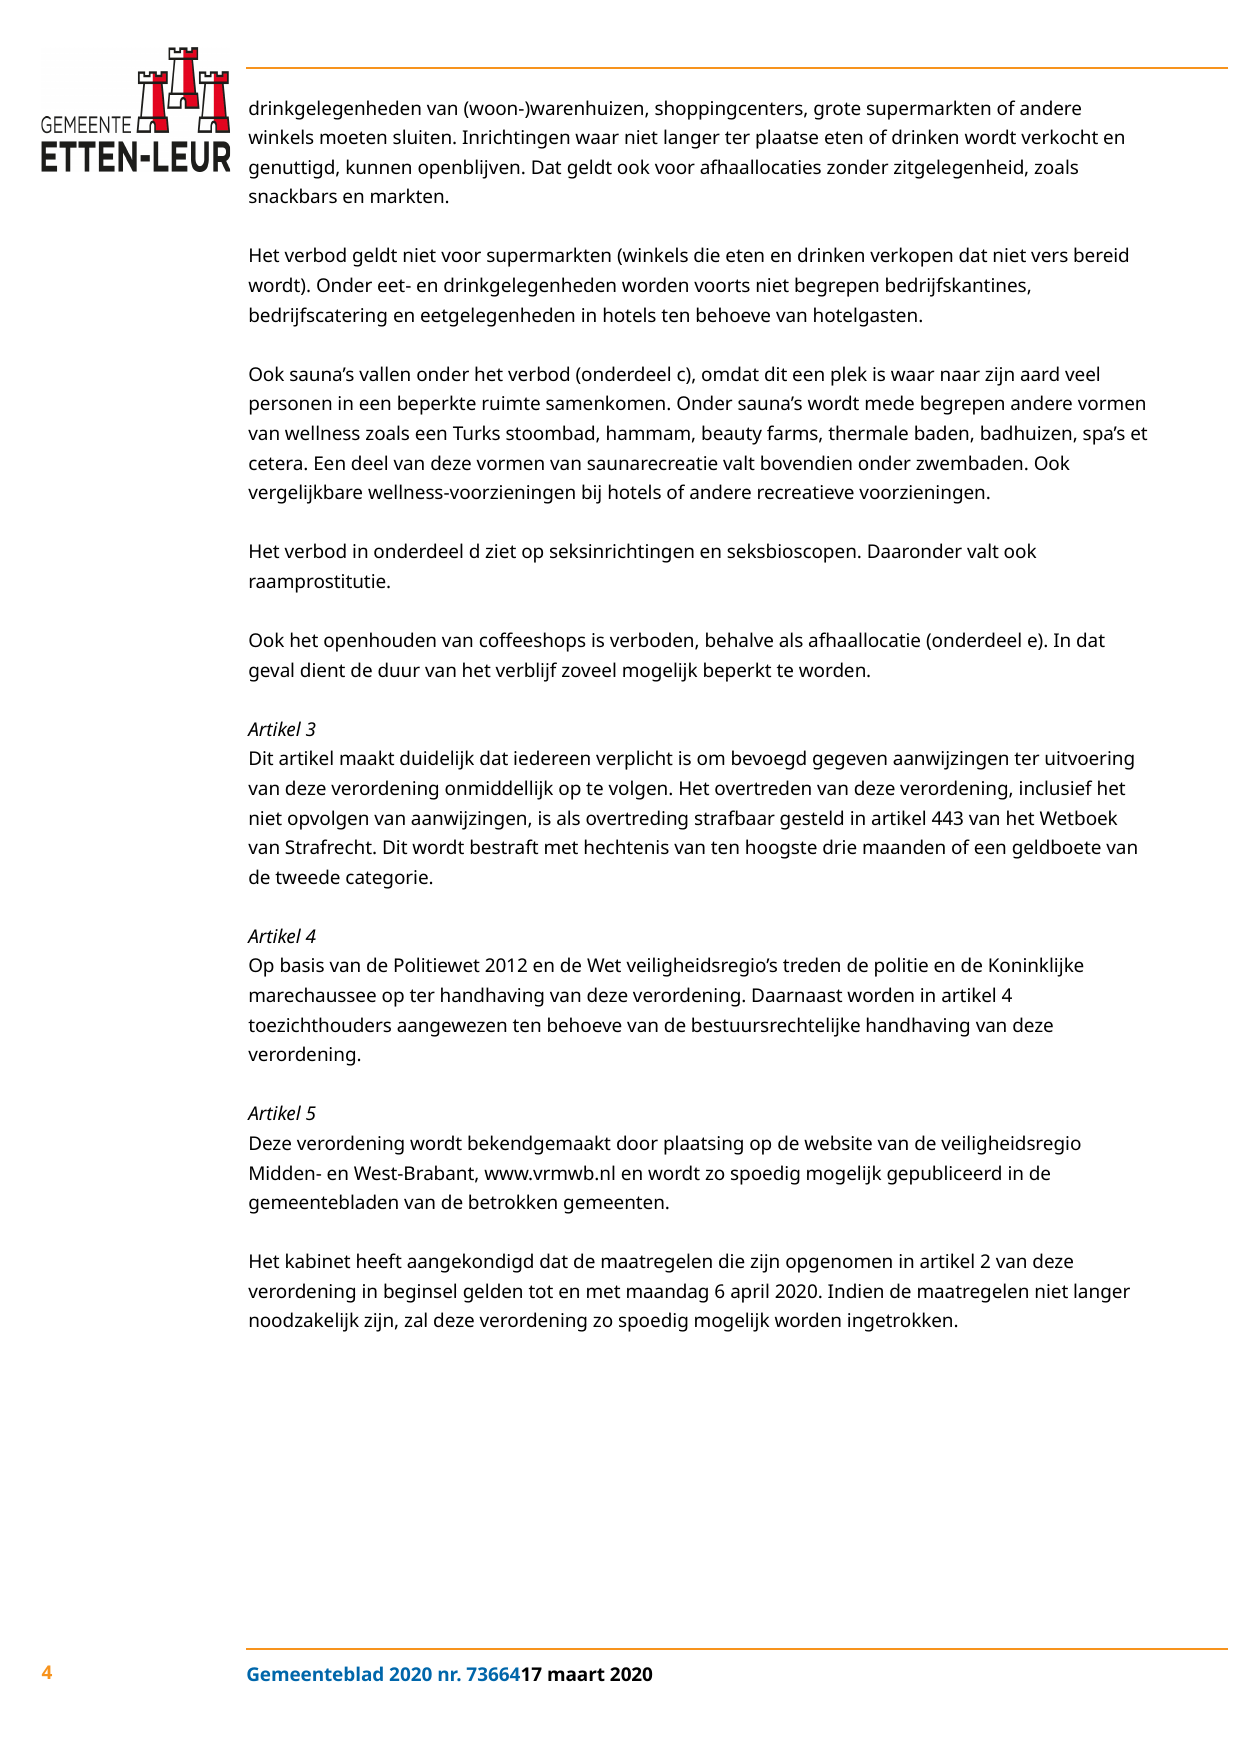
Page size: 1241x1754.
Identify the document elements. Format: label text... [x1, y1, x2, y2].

text Het kabinet heeft aangekondigd dat de maatregelen die zijn opgenomen in artikel 2 van deze verordening in beginsel gelden tot en met maandag 6 april 2020. Indien de maatregelen niet langer noodzakelijk zijn, zal deze verordening zo spoedig mogelijk worden ingetrokken. [248, 1248, 1152, 1333]
text drinkgelegenheden van (woon-)warenhuizen, shoppingcenters, grote supermarkten of andere winkels moeten sluiten. Inrichtingen waar niet langer ter plaatse eten of drinken wordt verkocht en genuttigd, kunnen openblijven. Dat geldt ook voor afhaallocaties zonder zitgelegenheid, zoals snackbars en markten. [248, 95, 1152, 209]
text Het verbod in onderdeel d ziet op seksinrichtingen en seksbioscopen. Daaronder valt ook raamprostitutie. [248, 538, 1152, 594]
text Artikel 3 [248, 716, 1152, 742]
text Deze verordening wordt bekendgemaakt door plaatsing op de website van de veiligheidsregio Midden- en West-Brabant, www.vrmwb.nl en wordt zo spoedig mogelijk gepubliceerd in de gemeentebladen van de betrokken gemeenten. [248, 1130, 1152, 1215]
picture [41, 47, 231, 172]
text Ook het openhouden van coffeeshops is verboden, behalve als afhaallocatie (onderdeel e). In dat geval dient de duur van het verblijf zoveel mogelijk beperkt te worden. [248, 627, 1152, 683]
text Dit artikel maakt duidelijk dat iedereen verplicht is om bevoegd gegeven aanwijzingen ter uitvoering van deze verordening onmiddellijk op te volgen. Het overtreden van deze verordening, inclusief het niet opvolgen van aanwijzingen, is als overtreding strafbaar gesteld in artikel 443 van het Wetboek van Strafrecht. Dit wordt bestraft met hechtenis van ten hoogste drie maanden of een geldboete van de tweede categorie. [248, 746, 1152, 890]
text Artikel 5 [248, 1101, 1152, 1126]
text Ook sauna’s vallen onder het verbod (onderdeel c), omdat dit een plek is waar naar zijn aard veel personen in een beperkte ruimte samenkomen. Onder sauna’s wordt mede begrepen andere vormen van wellness zoals een Turks stoombad, hammam, beauty farms, thermale baden, badhuizen, spa’s et cetera. Een deel van deze vormen van saunarecreatie valt bovendien onder zwembaden. Ook vergelijkbare wellness-voorzieningen bij hotels of andere recreatieve voorzieningen. [248, 361, 1152, 505]
text Het verbod geldt niet voor supermarkten (winkels die eten en drinken verkopen dat niet vers bereid wordt). Onder eet- en drinkgelegenheden worden voorts niet begrepen bedrijfskantines, bedrijfscatering en eetgelegenheden in hotels ten behoeve van hotelgasten. [248, 243, 1152, 328]
text Op basis van de Politiewet 2012 en de Wet veiligheidsregio’s treden de politie en de Koninklijke marechaussee op ter handhaving van deze verordening. Daarnaast worden in artikel 4 toezichthouders aangewezen ten behoeve van de bestuursrechtelijke handhaving van deze verordening. [248, 953, 1152, 1067]
text Artikel 4 [248, 923, 1152, 949]
